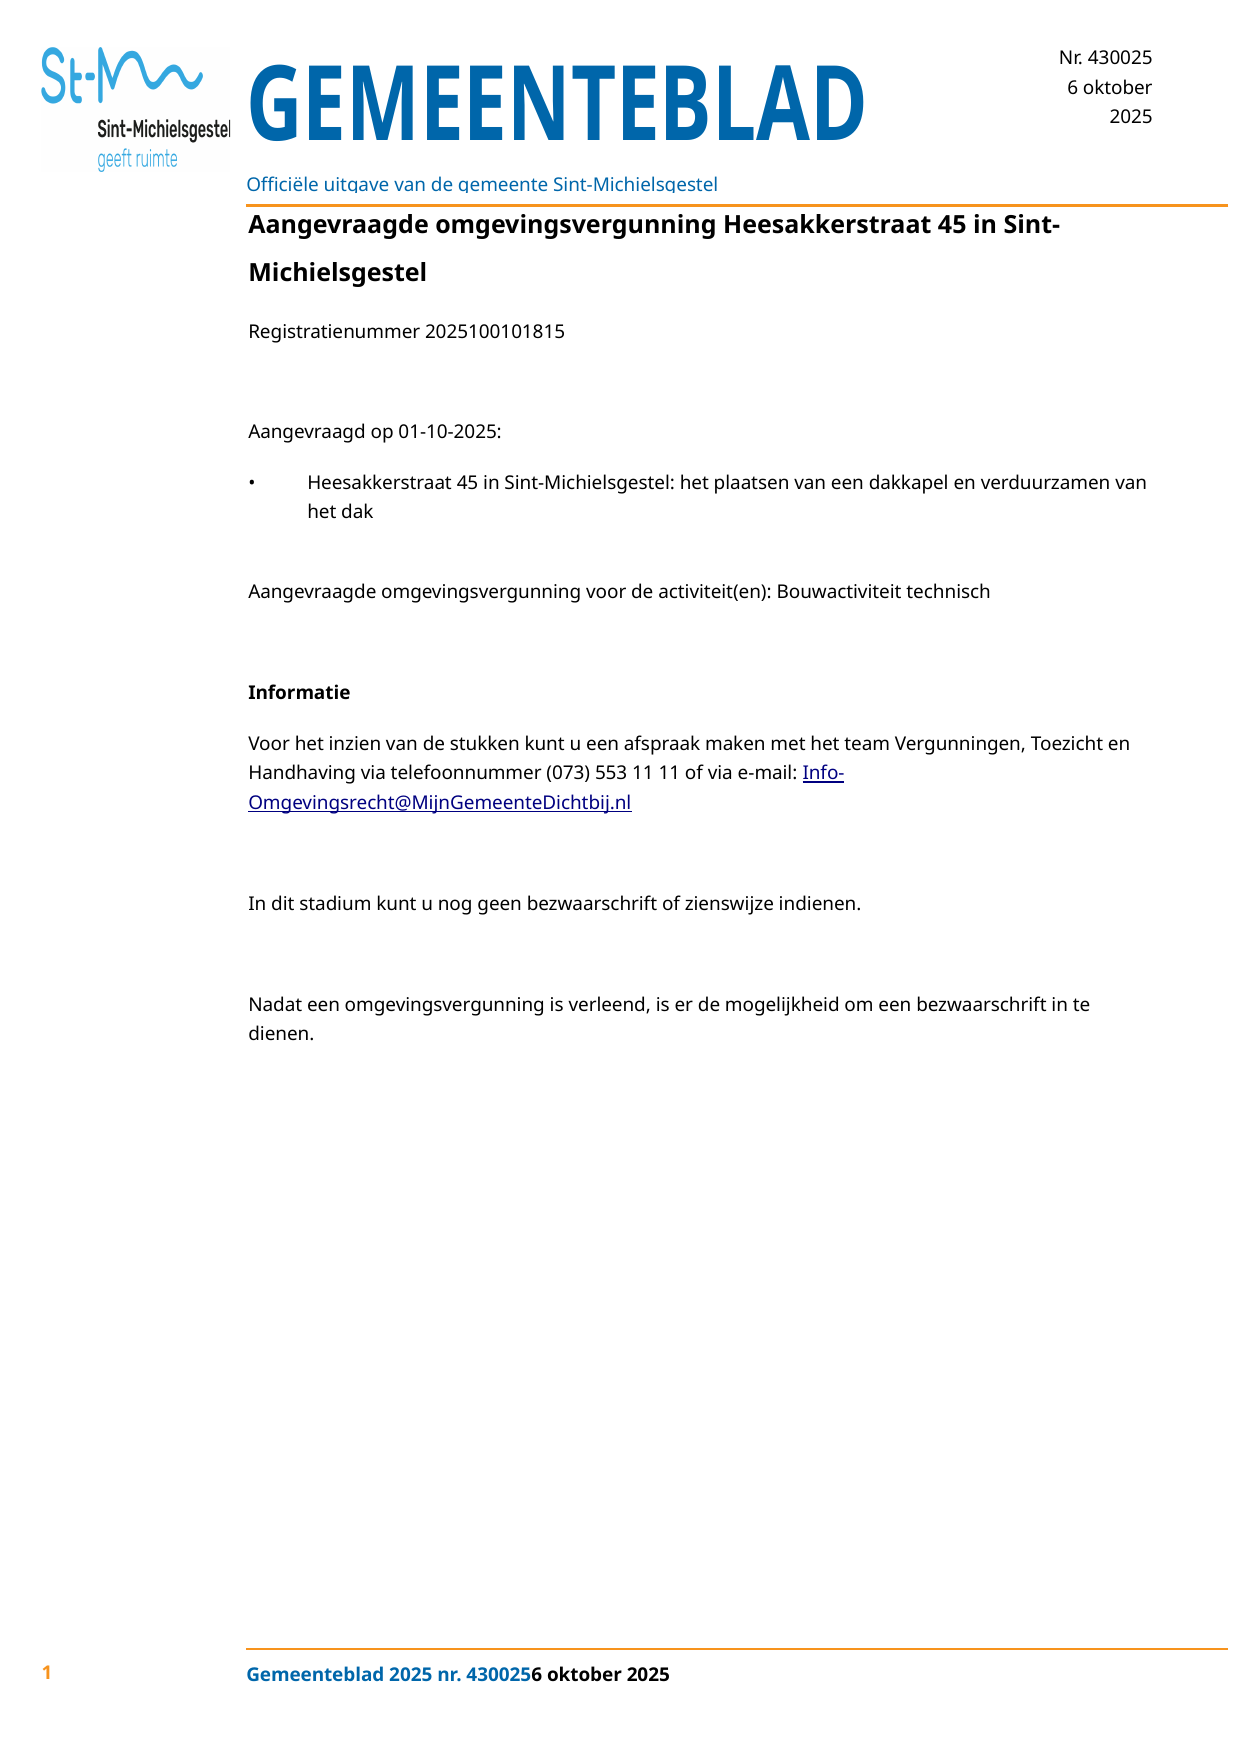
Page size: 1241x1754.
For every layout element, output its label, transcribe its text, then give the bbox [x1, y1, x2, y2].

text Aangevraagde omgevingsvergunning voor de activiteit(en): Bouwactiviteit technisch [248, 579, 1152, 604]
list Heesakkerstraat 45 in Sint-Michielsgestel: het plaatsen van een dakkapel en verduurzamen van het dak [248, 469, 1152, 524]
text Informatie [248, 679, 1152, 705]
picture [41, 47, 231, 172]
text In dit stadium kunt u nog geen bezwaarschrift of zienswijze indienen. [248, 890, 1152, 916]
text Nadat een omgevingsvergunning is verleend, is er de mogelijkheid om een bezwaarschrift in te dienen. [248, 991, 1152, 1046]
text Aangevraagd op 01-10-2025: [248, 419, 1152, 444]
text Registratienummer 2025100101815 [248, 318, 1152, 344]
text Voor het inzien van de stukken kunt u een afspraak maken met het team Vergunningen, Toezicht en Handhaving via telefoonnummer (073) 553 11 11 of via e-mail: Info-Omgevingsrecht@MijnGemeenteDichtbij.nl [248, 730, 1152, 815]
text Aangevraagde omgevingsvergunning Heesakkerstraat 45 in Sint-Michielsgestel [248, 207, 1152, 288]
